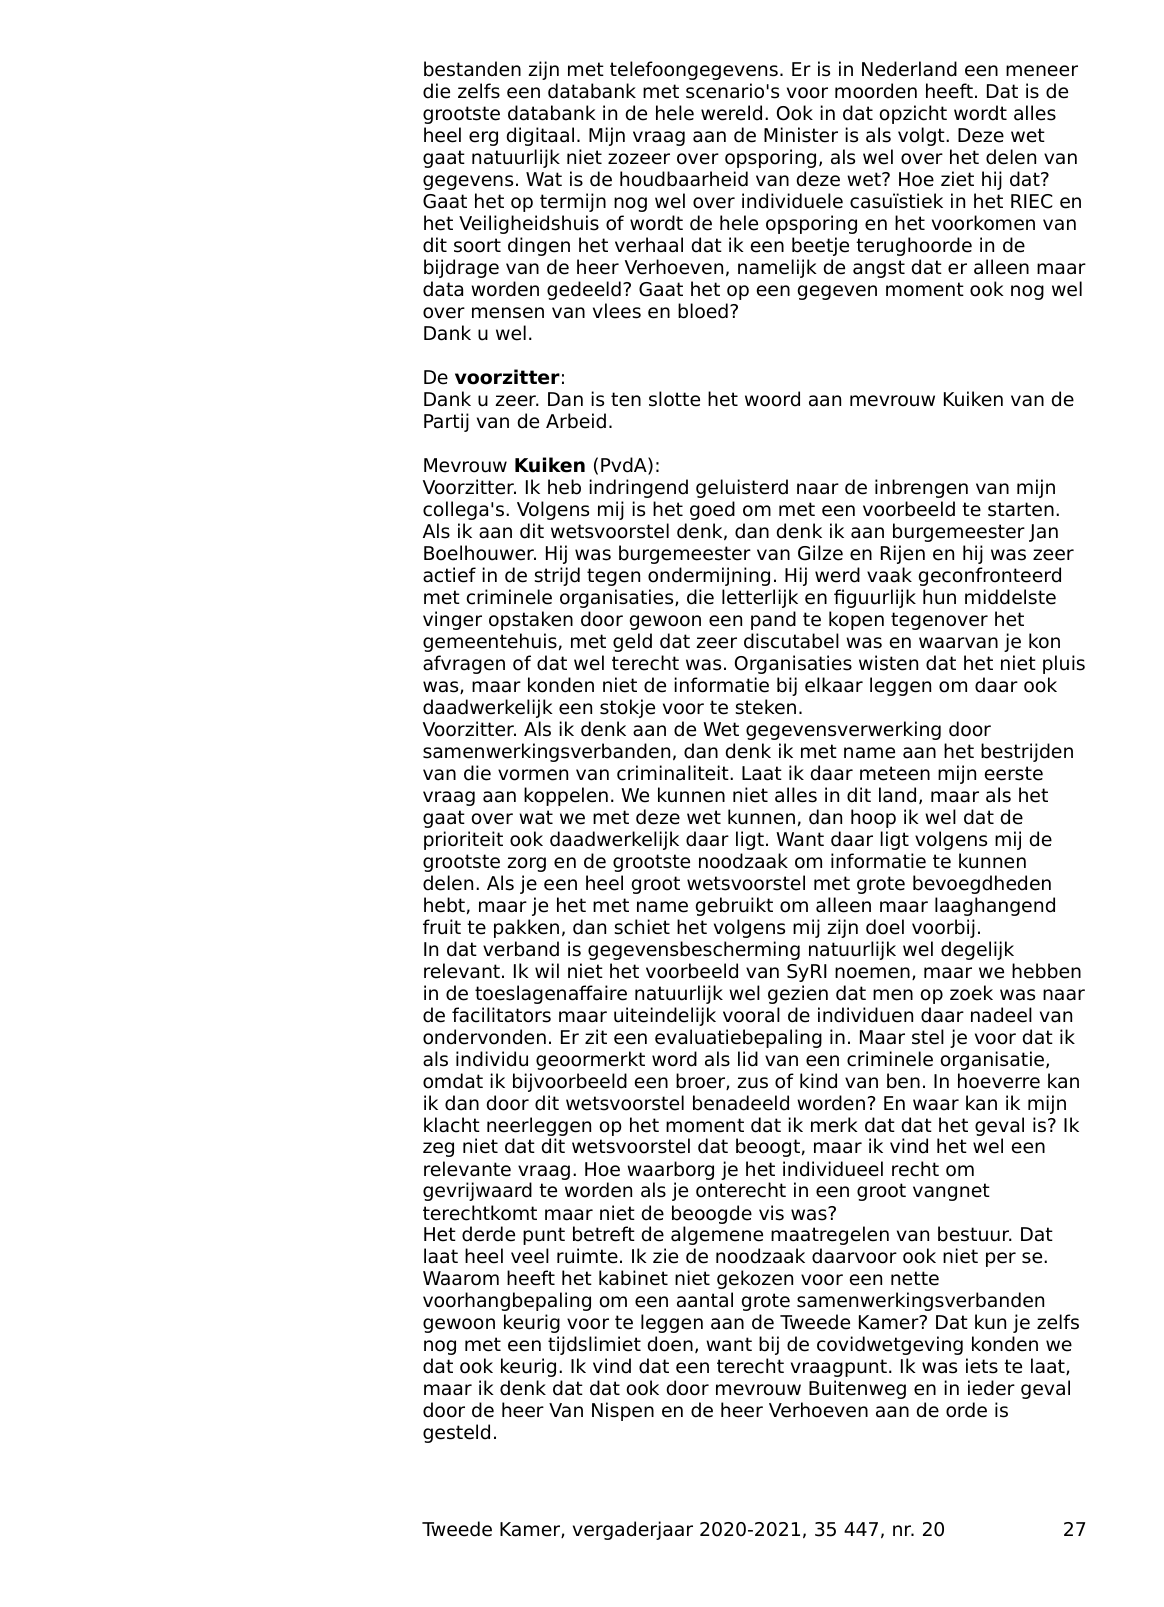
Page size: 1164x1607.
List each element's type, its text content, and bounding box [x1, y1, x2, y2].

text Dank u wel. [422, 323, 1087, 345]
text De voorzitter: [422, 367, 1087, 389]
text bestanden zijn met telefoongegevens. Er is in Nederland een meneer die zelfs een databank met scenario's voor moorden heeft. Dat is de grootste databank in de hele wereld. Ook in dat opzicht wordt alles heel erg digitaal. Mijn vraag aan de Minister is als volgt. Deze wet gaat natuurlijk niet zozeer over opsporing, als wel over het delen van gegevens. Wat is de houdbaarheid van deze wet? Hoe ziet hij dat? Gaat het op termijn nog wel over individuele casuïstiek in het RIEC en het Veiligheidshuis of wordt de hele opsporing en het voorkomen van dit soort dingen het verhaal dat ik een beetje terughoorde in de bijdrage van de heer Verhoeven, namelijk de angst dat er alleen maar data worden gedeeld? Gaat het op een gegeven moment ook nog wel over mensen van vlees en bloed? [422, 59, 1087, 323]
text Het derde punt betreft de algemene maatregelen van bestuur. Dat laat heel veel ruimte. Ik zie de noodzaak daarvoor ook niet per se. Waarom heeft het kabinet niet gekozen voor een nette voorhangbepaling om een aantal grote samenwerkingsverbanden gewoon keurig voor te leggen aan de Tweede Kamer? Dat kun je zelfs nog met een tijdslimiet doen, want bij de covidwetgeving konden we dat ook keurig. Ik vind dat een terecht vraagpunt. Ik was iets te laat, maar ik denk dat dat ook door mevrouw Buitenweg en in ieder geval door de heer Van Nispen en de heer Verhoeven aan de orde is gesteld. [422, 1224, 1087, 1444]
text Dank u zeer. Dan is ten slotte het woord aan mevrouw Kuiken van de Partij van de Arbeid. [422, 389, 1087, 433]
text Voorzitter. Als ik denk aan de Wet gegevensverwerking door samenwerkingsverbanden, dan denk ik met name aan het bestrijden van die vormen van criminaliteit. Laat ik daar meteen mijn eerste vraag aan koppelen. We kunnen niet alles in dit land, maar als het gaat over wat we met deze wet kunnen, dan hoop ik wel dat de prioriteit ook daadwerkelijk daar ligt. Want daar ligt volgens mij de grootste zorg en de grootste noodzaak om informatie te kunnen delen. Als je een heel groot wetsvoorstel met grote bevoegdheden hebt, maar je het met name gebruikt om alleen maar laaghangend fruit te pakken, dan schiet het volgens mij zijn doel voorbij. [422, 719, 1087, 939]
text Voorzitter. Ik heb indringend geluisterd naar de inbrengen van mijn collega's. Volgens mij is het goed om met een voorbeeld te starten. Als ik aan dit wetsvoorstel denk, dan denk ik aan burgemeester Jan Boelhouwer. Hij was burgemeester van Gilze en Rijen en hij was zeer actief in de strijd tegen ondermijning. Hij werd vaak geconfronteerd met criminele organisaties, die letterlijk en figuurlijk hun middelste vinger opstaken door gewoon een pand te kopen tegenover het gemeentehuis, met geld dat zeer discutabel was en waarvan je kon afvragen of dat wel terecht was. Organisaties wisten dat het niet pluis was, maar konden niet de informatie bij elkaar leggen om daar ook daadwerkelijk een stokje voor te steken. [422, 477, 1087, 719]
text Mevrouw Kuiken (PvdA): [422, 455, 1087, 477]
text In dat verband is gegevensbescherming natuurlijk wel degelijk relevant. Ik wil niet het voorbeeld van SyRI noemen, maar we hebben in de toeslagenaffaire natuurlijk wel gezien dat men op zoek was naar de facilitators maar uiteindelijk vooral de individuen daar nadeel van ondervonden. Er zit een evaluatiebepaling in. Maar stel je voor dat ik als individu geoormerkt word als lid van een criminele organisatie, omdat ik bijvoorbeeld een broer, zus of kind van ben. In hoeverre kan ik dan door dit wetsvoorstel benadeeld worden? En waar kan ik mijn klacht neerleggen op het moment dat ik merk dat dat het geval is? Ik zeg niet dat dit wetsvoorstel dat beoogt, maar ik vind het wel een relevante vraag. Hoe waarborg je het individueel recht om gevrijwaard te worden als je onterecht in een groot vangnet terechtkomt maar niet de beoogde vis was? [422, 939, 1087, 1224]
